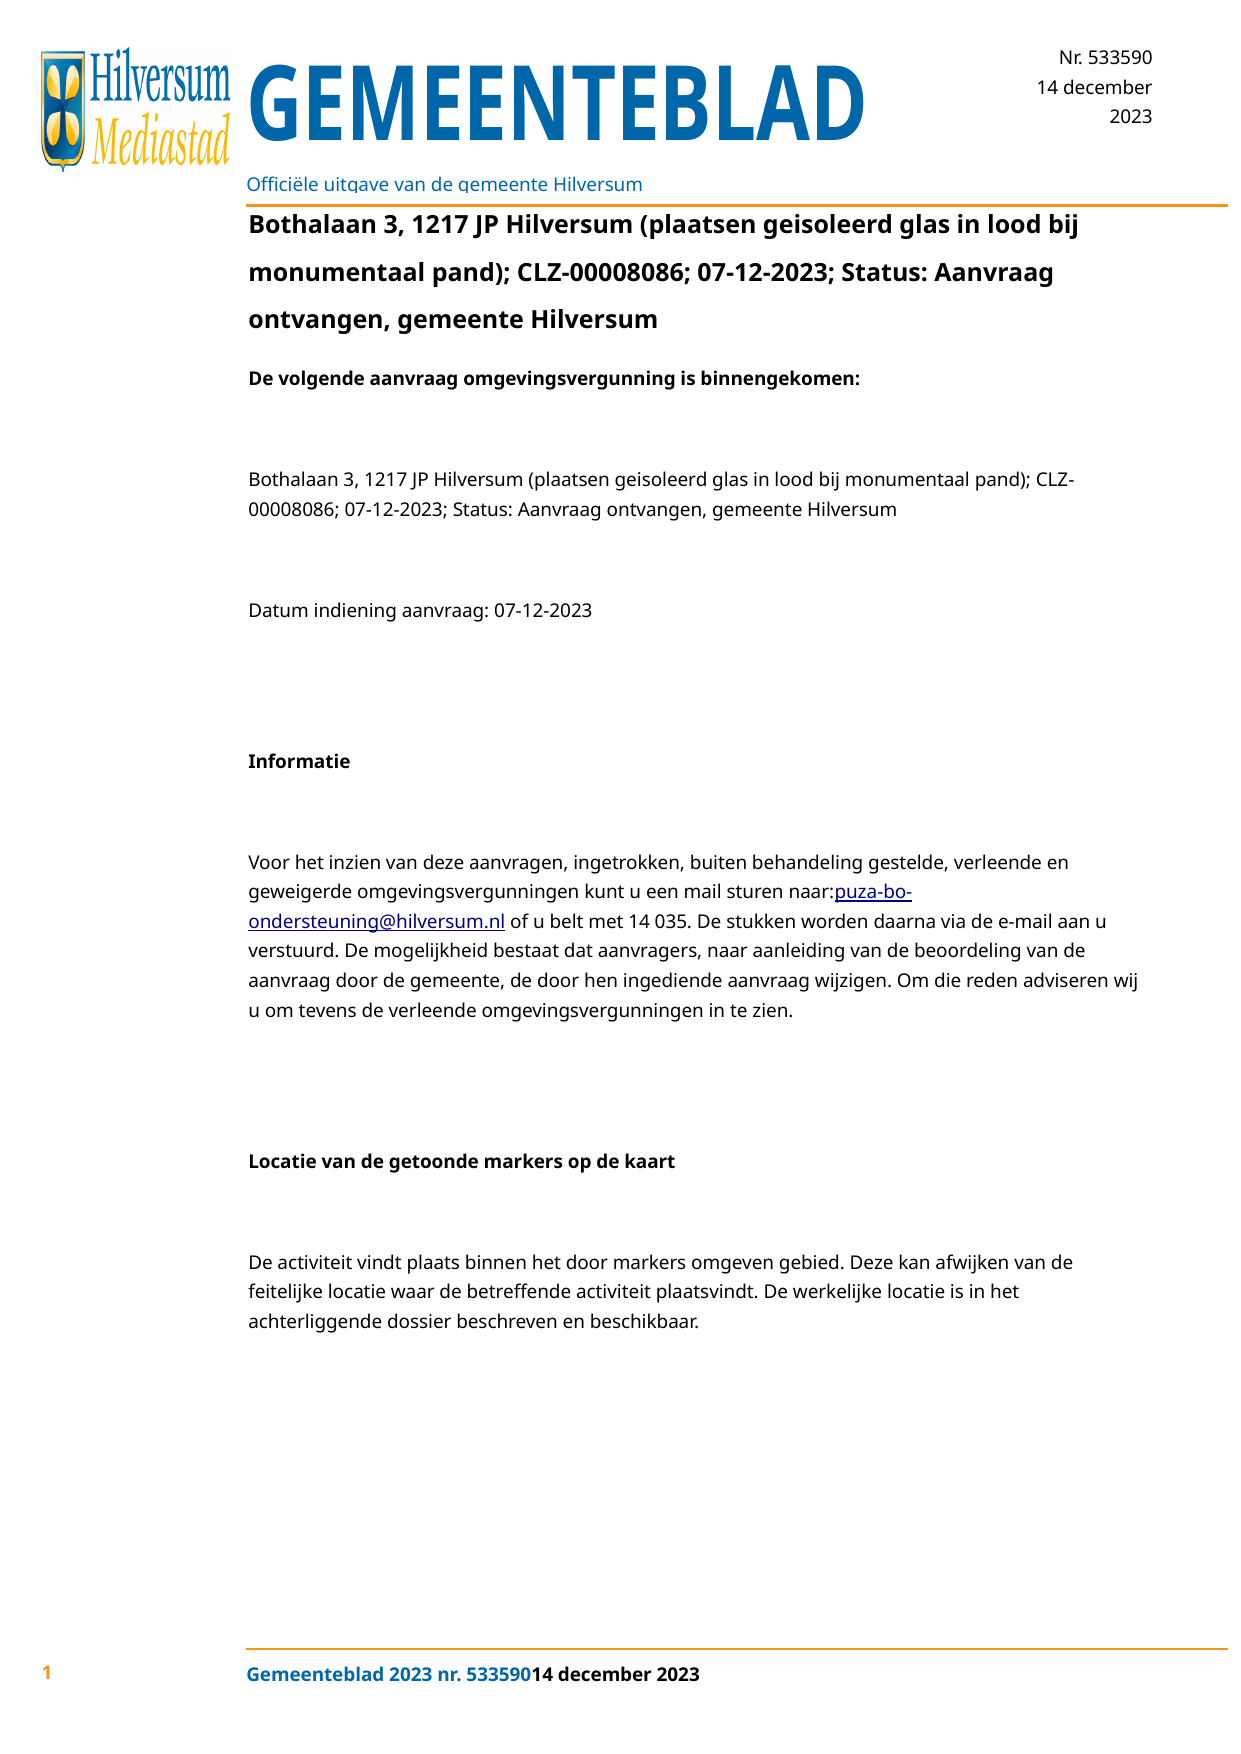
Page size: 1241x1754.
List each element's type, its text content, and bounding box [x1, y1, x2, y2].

text Bothalaan 3, 1217 JP Hilversum (plaatsen geisoleerd glas in lood bij monumentaal pand); CLZ-00008086; 07-12-2023; Status: Aanvraag ontvangen, gemeente Hilversum [248, 466, 1152, 522]
text Locatie van de getoonde markers op de kaart [248, 1148, 1152, 1174]
text Datum indiening aanvraag: 07-12-2023 [248, 597, 1152, 622]
text De activiteit vindt plaats binnen het door markers omgeven gebied. Deze kan afwijken van de feitelijke locatie waar de betreffende activiteit plaatsvindt. De werkelijke locatie is in het achterliggende dossier beschreven en beschikbaar. [248, 1249, 1152, 1334]
text Informatie [248, 748, 1152, 774]
text Voor het inzien van deze aanvragen, ingetrokken, buiten behandeling gestelde, verleende en geweigerde omgevingsvergunningen kunt u een mail sturen naar:puza-bo-ondersteuning@hilversum.nl of u belt met 14 035. De stukken worden daarna via de e-mail aan u verstuurd. De mogelijkheid bestaat dat aanvragers, naar aanleiding van de beoordeling van de aanvraag door de gemeente, de door hen ingediende aanvraag wijzigen. Om die reden adviseren wij u om tevens de verleende omgevingsvergunningen in te zien. [248, 849, 1152, 1022]
picture [41, 47, 231, 172]
text Bothalaan 3, 1217 JP Hilversum (plaatsen geisoleerd glas in lood bij monumentaal pand); CLZ-00008086; 07-12-2023; Status: Aanvraag ontvangen, gemeente Hilversum [248, 207, 1152, 336]
text De volgende aanvraag omgevingsvergunning is binnengekomen: [248, 366, 1152, 391]
